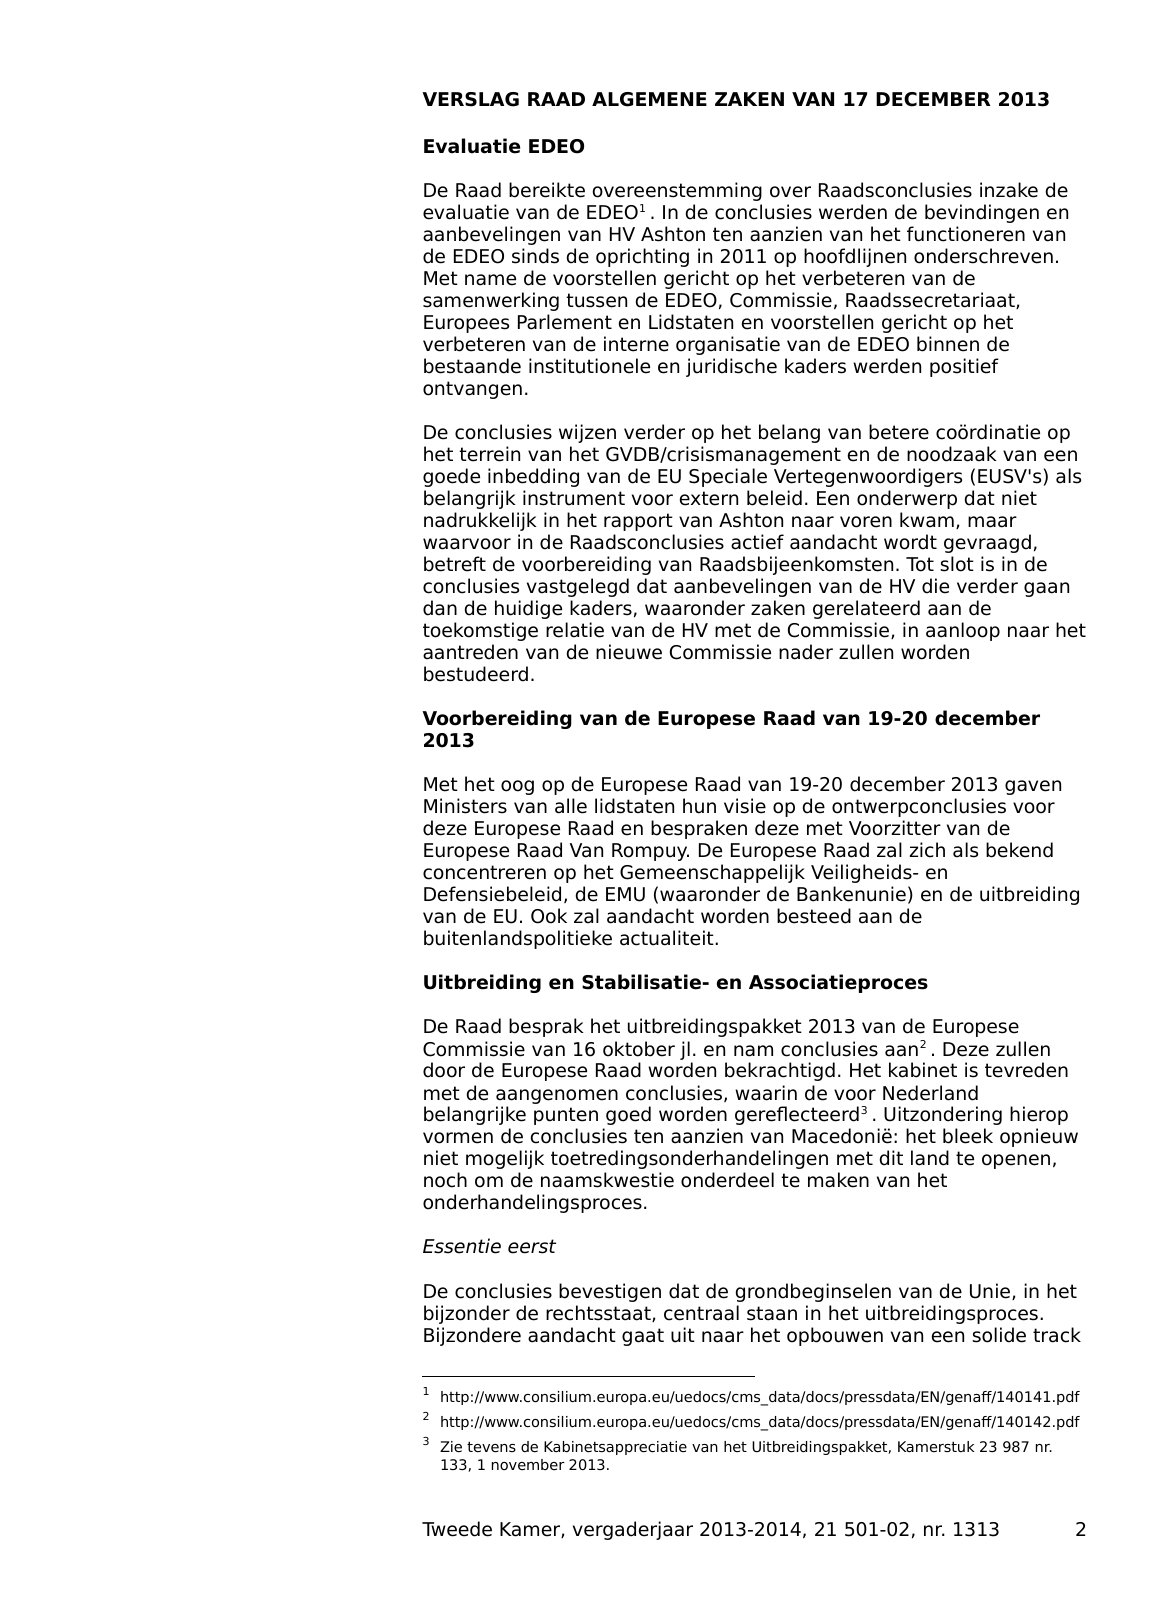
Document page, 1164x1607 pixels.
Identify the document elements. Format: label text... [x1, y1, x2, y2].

text http://www.consilium.europa.eu/uedocs/cms_data/docs/pressdata/EN/genaff/140142.pdf [422, 1410, 1087, 1432]
text De conclusies wijzen verder op het belang van betere coördinatie op het terrein van het GVDB/crisismanagement en de noodzaak van een goede inbedding van de EU Speciale Vertegenwoordigers (EUSV's) als belangrijk instrument voor extern beleid. Een onderwerp dat niet nadrukkelijk in het rapport van Ashton naar voren kwam, maar waarvoor in de Raadsconclusies actief aandacht wordt gevraagd, betreft de voorbereiding van Raadsbijeenkomsten. Tot slot is in de conclusies vastgelegd dat aanbevelingen van de HV die verder gaan dan de huidige kaders, waaronder zaken gerelateerd aan de toekomstige relatie van de HV met de Commissie, in aanloop naar het aantreden van de nieuwe Commissie nader zullen worden bestudeerd. [422, 422, 1087, 686]
text Met het oog op de Europese Raad van 19-20 december 2013 gaven Ministers van alle lidstaten hun visie op de ontwerpconclusies voor deze Europese Raad en bespraken deze met Voorzitter van de Europese Raad Van Rompuy. De Europese Raad zal zich als bekend concentreren op het Gemeenschappelijk Veiligheids- en Defensiebeleid, de EMU (waaronder de Bankenunie) en de uitbreiding van de EU. Ook zal aandacht worden besteed aan de buitenlandspolitieke actualiteit. [422, 774, 1087, 950]
subtitle Evaluatie EDEO [422, 136, 1087, 158]
subtitle Voorbereiding van de Europese Raad van 19-20 december 2013 [422, 708, 1087, 752]
subtitle Essentie eerst [422, 1236, 1087, 1258]
text De conclusies bevestigen dat de grondbeginselen van de Unie, in het bijzonder de rechtsstaat, centraal staan in het uitbreidingsproces. Bijzondere aandacht gaat uit naar het opbouwen van een solide track [422, 1281, 1087, 1347]
text http://www.consilium.europa.eu/uedocs/cms_data/docs/pressdata/EN/genaff/140141.pdf [422, 1385, 1087, 1407]
text Zie tevens de Kabinetsappreciatie van het Uitbreidingspakket, Kamerstuk 23 987 nr. 133, 1 november 2013. [422, 1435, 1087, 1474]
subtitle Uitbreiding en Stabilisatie- en Associatieproces [422, 972, 1087, 994]
text De Raad bereikte overeenstemming over Raadsconclusies inzake de evaluatie van de EDEO. In de conclusies werden de bevindingen en aanbevelingen van HV Ashton ten aanzien van het functioneren van de EDEO sinds de oprichting in 2011 op hoofdlijnen onderschreven. Met name de voorstellen gericht op het verbeteren van de samenwerking tussen de EDEO, Commissie, Raadssecretariaat, Europees Parlement en Lidstaten en voorstellen gericht op het verbeteren van de interne organisatie van de EDEO binnen de bestaande institutionele en juridische kaders werden positief ontvangen. [422, 180, 1087, 400]
text De Raad besprak het uitbreidingspakket 2013 van de Europese Commissie van 16 oktober jl. en nam conclusies aan. Deze zullen door de Europese Raad worden bekrachtigd. Het kabinet is tevreden met de aangenomen conclusies, waarin de voor Nederland belangrijke punten goed worden gereflecteerd. Uitzondering hierop vormen de conclusies ten aanzien van Macedonië: het bleek opnieuw niet mogelijk toetredingsonderhandelingen met dit land te openen, noch om de naamskwestie onderdeel te maken van het onderhandelingsproces. [422, 1016, 1087, 1214]
subtitle VERSLAG RAAD ALGEMENE ZAKEN VAN 17 DECEMBER 2013 [422, 89, 1087, 111]
